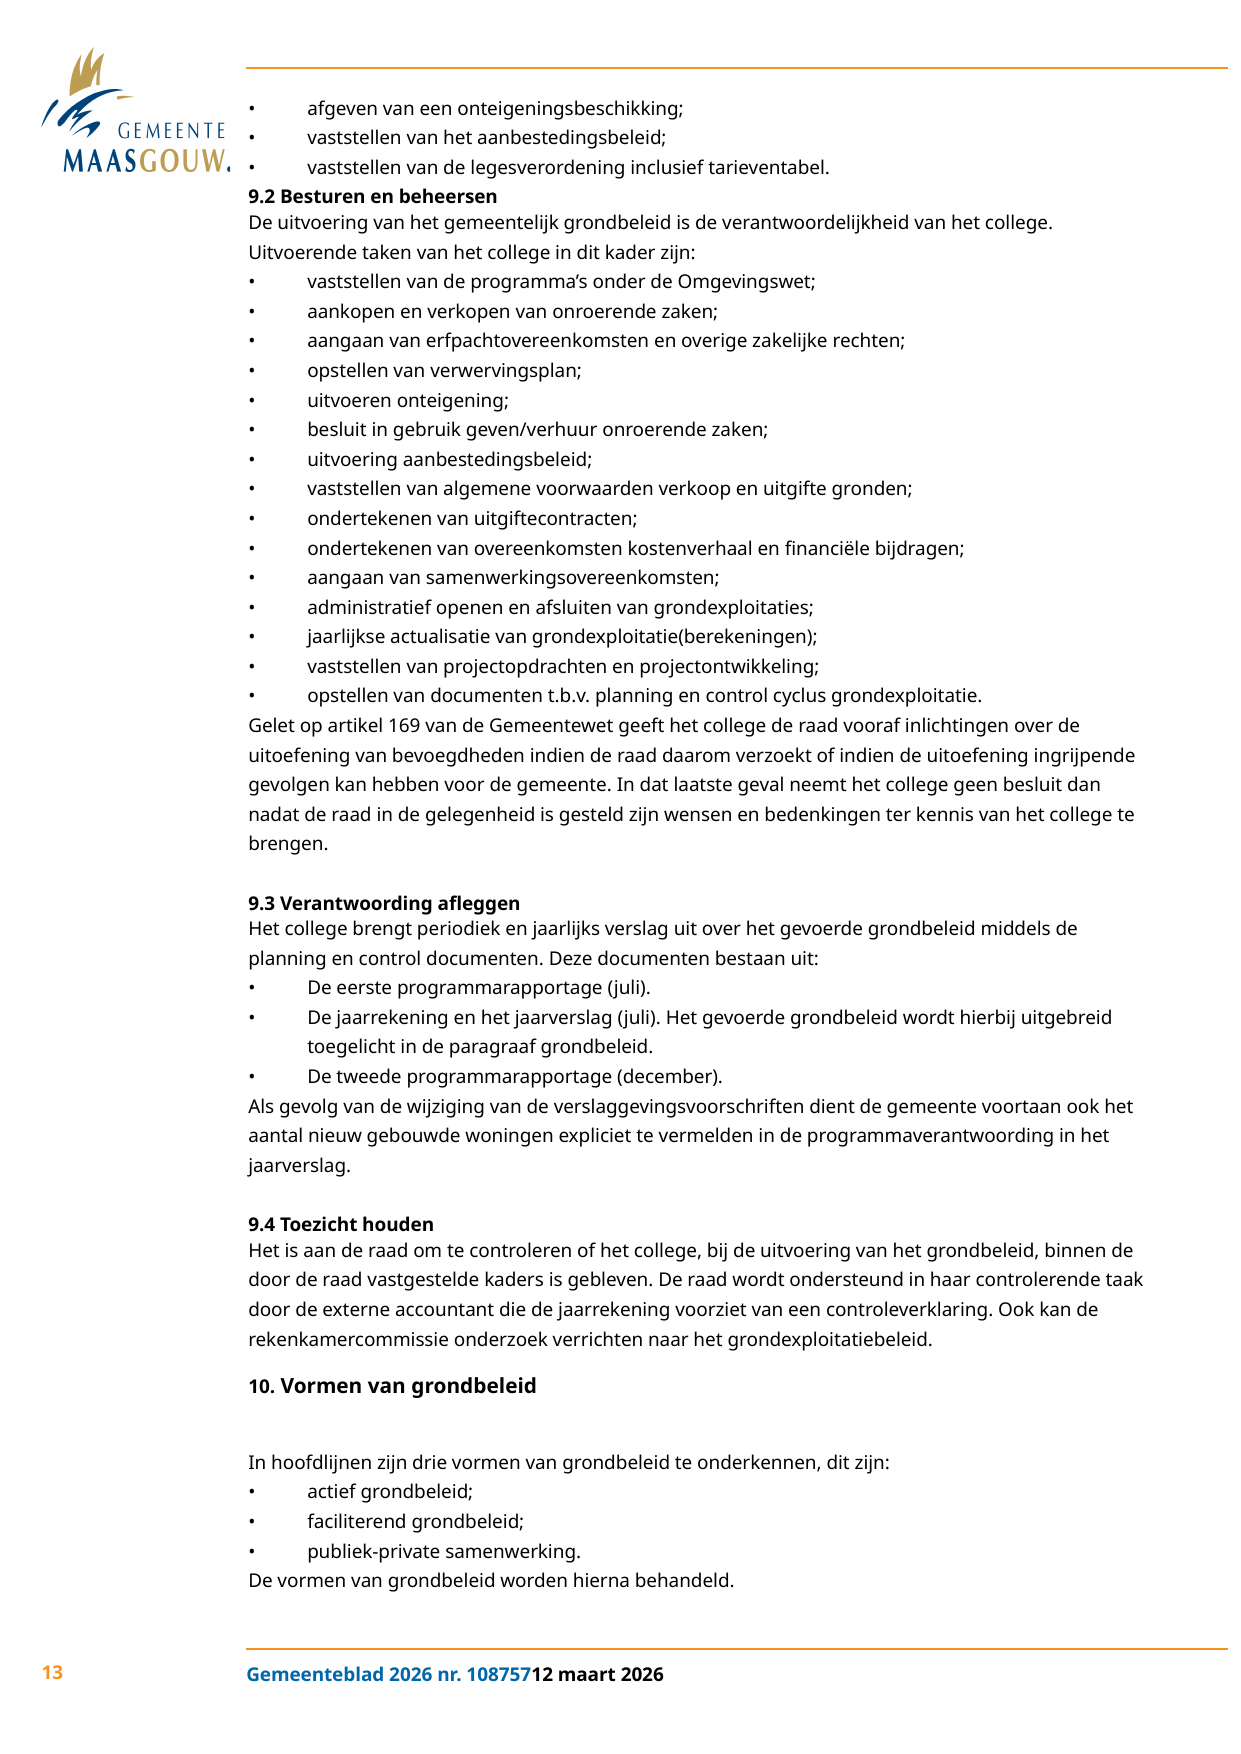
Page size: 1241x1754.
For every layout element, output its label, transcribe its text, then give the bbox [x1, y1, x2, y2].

list aangaan van samenwerkingsovereenkomsten; [248, 564, 1152, 590]
list jaarlijkse actualisatie van grondexploitatie(berekeningen); [248, 623, 1152, 649]
list uitvoering aanbestedingsbeleid; [248, 446, 1152, 472]
text Het college brengt periodiek en jaarlijks verslag uit over het gevoerde grondbeleid middels de planning en control documenten. Deze documenten bestaan uit: [248, 915, 1152, 971]
list afgeven van een onteigeningsbeschikking; [248, 95, 1152, 121]
text Als gevolg van de wijziging van de verslaggevingsvoorschriften dient de gemeente voortaan ook het aantal nieuw gebouwde woningen expliciet te vermelden in de programmaverantwoording in het jaarverslag. [248, 1093, 1152, 1178]
text 10. Vormen van grondbeleid [248, 1371, 1152, 1400]
list besluit in gebruik geven/verhuur onroerende zaken; [248, 416, 1152, 442]
list aankopen en verkopen van onroerende zaken; [248, 298, 1152, 324]
list vaststellen van de legesverordening inclusief tarieventabel. [248, 154, 1152, 180]
list faciliterend grondbeleid; [248, 1508, 1152, 1534]
list vaststellen van de programma’s onder de Omgevingswet; [248, 268, 1152, 294]
list vaststellen van het aanbestedingsbeleid; [248, 124, 1152, 150]
list ondertekenen van uitgiftecontracten; [248, 505, 1152, 531]
text 9.4 Toezicht houden [248, 1211, 1152, 1237]
list ondertekenen van overeenkomsten kostenverhaal en financiële bijdragen; [248, 535, 1152, 560]
list publiek-private samenwerking. [248, 1538, 1152, 1563]
text 9.3 Verantwoording afleggen [248, 890, 1152, 915]
list vaststellen van projectopdrachten en projectontwikkeling; [248, 653, 1152, 679]
list aangaan van erfpachtovereenkomsten en overige zakelijke rechten; [248, 328, 1152, 353]
text 9.2 Besturen en beheersen [248, 183, 1152, 209]
list vaststellen van algemene voorwaarden verkoop en uitgifte gronden; [248, 476, 1152, 501]
list De tweede programmarapportage (december). [248, 1063, 1152, 1089]
list De eerste programmarapportage (juli). [248, 974, 1152, 1000]
picture [41, 47, 231, 172]
list uitvoeren onteigening; [248, 387, 1152, 412]
text De vormen van grondbeleid worden hierna behandeld. [248, 1567, 1152, 1593]
list actief grondbeleid; [248, 1479, 1152, 1504]
list opstellen van verwervingsplan; [248, 357, 1152, 383]
list opstellen van documenten t.b.v. planning en control cyclus grondexploitatie. [248, 683, 1152, 708]
text Gelet op artikel 169 van de Gemeentewet geeft het college de raad vooraf inlichtingen over de uitoefening van bevoegdheden indien de raad daarom verzoekt of indien de uitoefening ingrijpende gevolgen kan hebben voor de gemeente. In dat laatste geval neemt het college geen besluit dan nadat de raad in de gelegenheid is gesteld zijn wensen en bedenkingen ter kennis van het college te brengen. [248, 712, 1152, 856]
list administratief openen en afsluiten van grondexploitaties; [248, 594, 1152, 619]
text De uitvoering van het gemeentelijk grondbeleid is de verantwoordelijkheid van het college. Uitvoerende taken van het college in dit kader zijn: [248, 209, 1152, 264]
list De jaarrekening en het jaarverslag (juli). Het gevoerde grondbeleid wordt hierbij uitgebreid toegelicht in de paragraaf grondbeleid. [248, 1004, 1152, 1059]
text Het is aan de raad om te controleren of het college, bij de uitvoering van het grondbeleid, binnen de door de raad vastgestelde kaders is gebleven. De raad wordt ondersteund in haar controlerende taak door de externe accountant die de jaarrekening voorziet van een controleverklaring. Ook kan de rekenkamercommissie onderzoek verrichten naar het grondexploitatiebeleid. [248, 1237, 1152, 1351]
text In hoofdlijnen zijn drie vormen van grondbeleid te onderkennen, dit zijn: [248, 1449, 1152, 1475]
